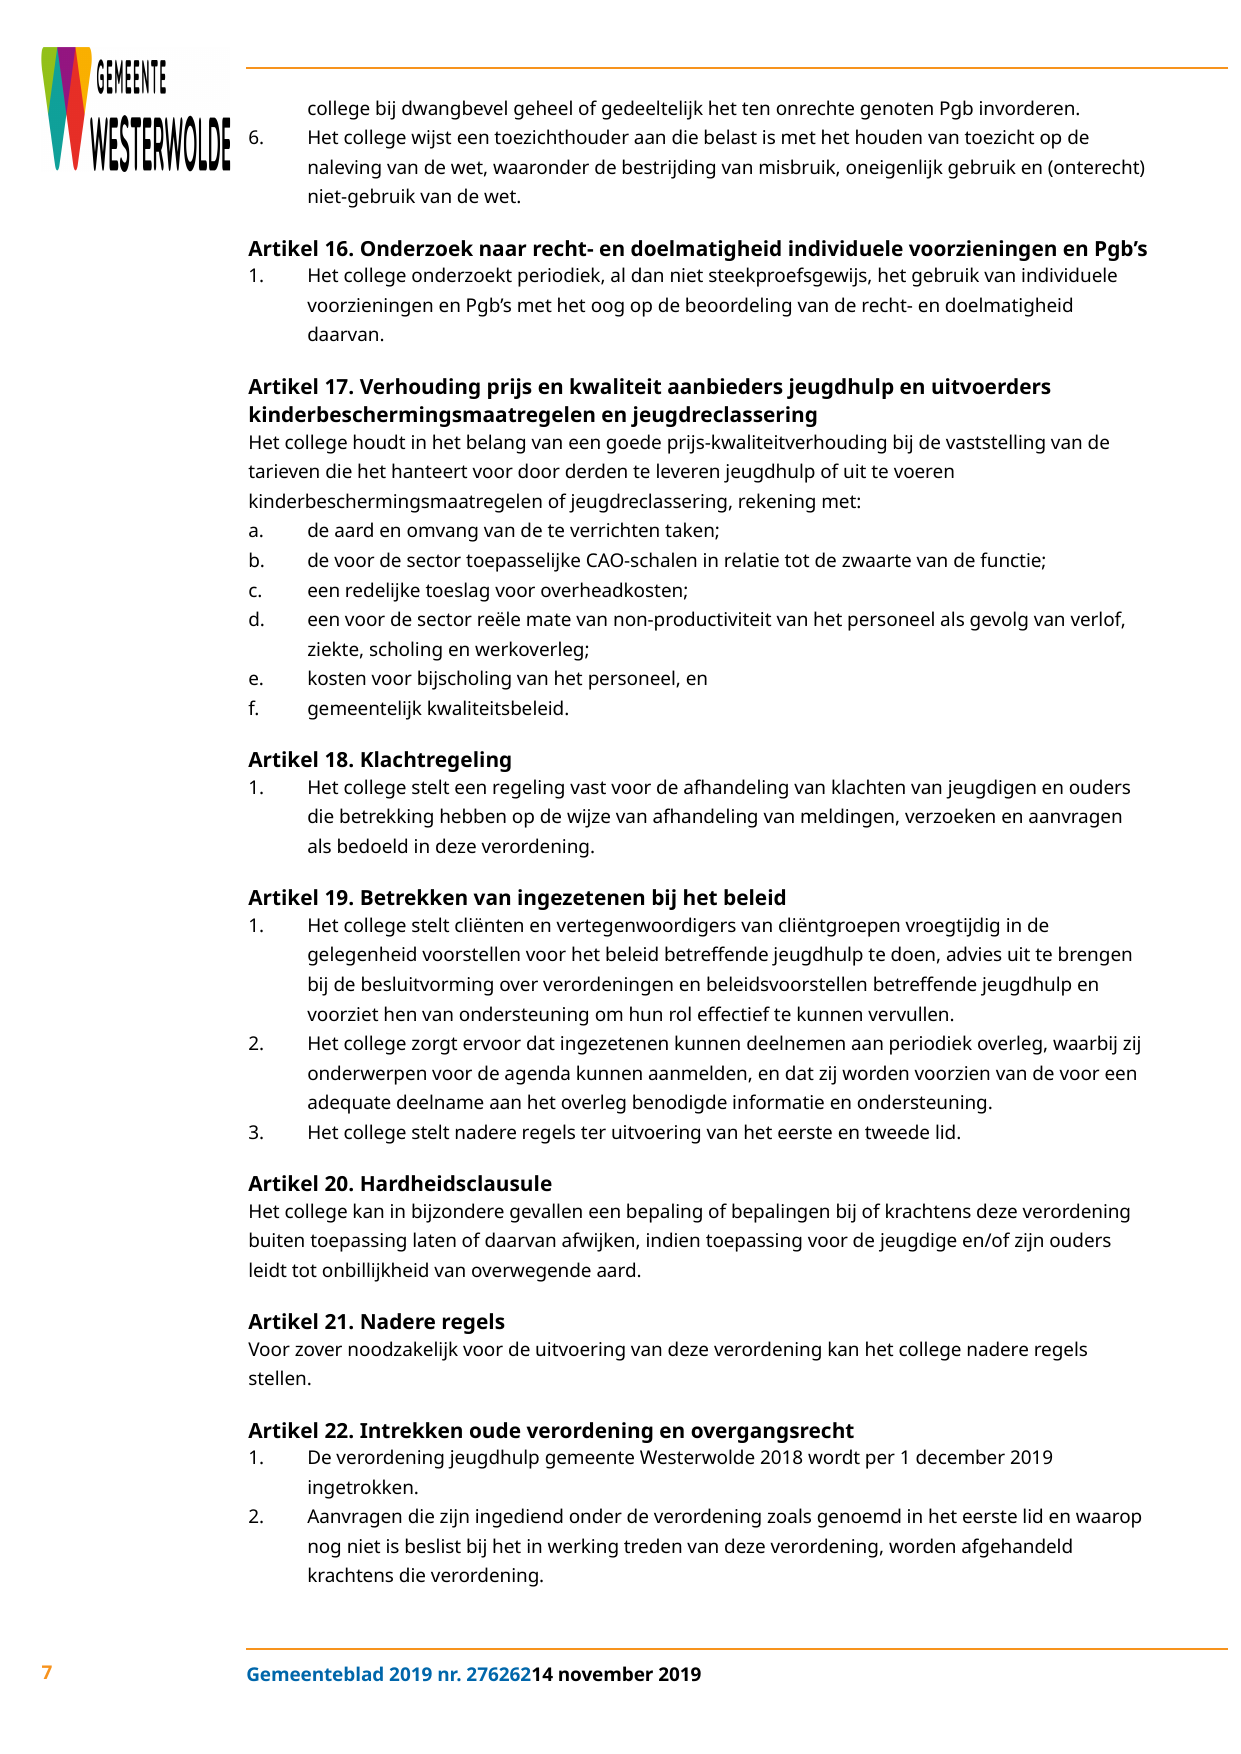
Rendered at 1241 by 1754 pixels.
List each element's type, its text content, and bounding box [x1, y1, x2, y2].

text Het college kan in bijzondere gevallen een bepaling of bepalingen bij of krachtens deze verordening buiten toepassing laten of daarvan afwijken, indien toepassing voor de jeugdige en/of zijn ouders leidt tot onbillijkheid van overwegende aard. [248, 1198, 1152, 1283]
text Artikel 19. Betrekken van ingezetenen bij het beleid [248, 883, 1152, 912]
list Het college stelt nadere regels ter uitvoering van het eerste en tweede lid. [248, 1119, 1152, 1145]
list Het college stelt een regeling vast voor de afhandeling van klachten van jeugdigen en ouders die betrekking hebben op de wijze van afhandeling van meldingen, verzoeken en aanvragen als bedoeld in deze verordening. [248, 774, 1152, 859]
list Het college onderzoekt periodiek, al dan niet steekproefsgewijs, het gebruik van individuele voorzieningen en Pgb’s met het oog op de beoordeling van de recht- en doelmatigheid daarvan. [248, 262, 1152, 347]
list een voor de sector reële mate van non-productiviteit van het personeel als gevolg van verlof, ziekte, scholing en werkoverleg; [248, 606, 1152, 662]
list Aanvragen die zijn ingediend onder de verordening zoals genoemd in het eerste lid en waarop nog niet is beslist bij het in werking treden van deze verordening, worden afgehandeld krachtens die verordening. [248, 1503, 1152, 1588]
text Voor zover noodzakelijk voor de uitvoering van deze verordening kan het college nadere regels stellen. [248, 1336, 1152, 1391]
list gemeentelijk kwaliteitsbeleid. [248, 695, 1152, 721]
text Artikel 16. Onderzoek naar recht- en doelmatigheid individuele voorzieningen en Pgb’s [248, 234, 1152, 262]
list de voor de sector toepasselijke CAO-schalen in relatie tot de zwaarte van de functie; [248, 547, 1152, 573]
list de aard en omvang van de te verrichten taken; [248, 518, 1152, 543]
picture [41, 47, 231, 172]
text Artikel 17. Verhouding prijs en kwaliteit aanbieders jeugdhulp en uitvoerders kinderbeschermingsmaatregelen en jeugdreclassering [248, 372, 1152, 429]
text Het college houdt in het belang van een goede prijs-kwaliteitverhouding bij de vaststelling van de tarieven die het hanteert voor door derden te leveren jeugdhulp of uit te voeren kinderbeschermingsmaatregelen of jeugdreclassering, rekening met: [248, 429, 1152, 514]
list Het college stelt cliënten en vertegenwoordigers van cliëntgroepen vroegtijdig in de gelegenheid voorstellen voor het beleid betreffende jeugdhulp te doen, advies uit te brengen bij de besluitvorming over verordeningen en beleidsvoorstellen betreffende jeugdhulp en voorziet hen van ondersteuning om hun rol effectief te kunnen vervullen. [248, 912, 1152, 1026]
text Artikel 20. Hardheidsclausule [248, 1169, 1152, 1198]
list een redelijke toeslag voor overheadkosten; [248, 577, 1152, 602]
list Het college zorgt ervoor dat ingezetenen kunnen deelnemen aan periodiek overleg, waarbij zij onderwerpen voor de agenda kunnen aanmelden, en dat zij worden voorzien van de voor een adequate deelname aan het overleg benodigde informatie en ondersteuning. [248, 1030, 1152, 1115]
text Artikel 21. Nadere regels [248, 1307, 1152, 1336]
list college bij dwangbevel geheel of gedeeltelijk het ten onrechte genoten Pgb invorderen. [248, 95, 1152, 121]
text Artikel 18. Klachtregeling [248, 746, 1152, 774]
list kosten voor bijscholing van het personeel, en [248, 666, 1152, 691]
list De verordening jeugdhulp gemeente Westerwolde 2018 wordt per 1 december 2019 ingetrokken. [248, 1444, 1152, 1500]
text Artikel 22. Intrekken oude verordening en overgangsrecht [248, 1416, 1152, 1444]
list Het college wijst een toezichthouder aan die belast is met het houden van toezicht op de naleving van de wet, waaronder de bestrijding van misbruik, oneigenlijk gebruik en (onterecht) niet-gebruik van de wet. [248, 124, 1152, 209]
